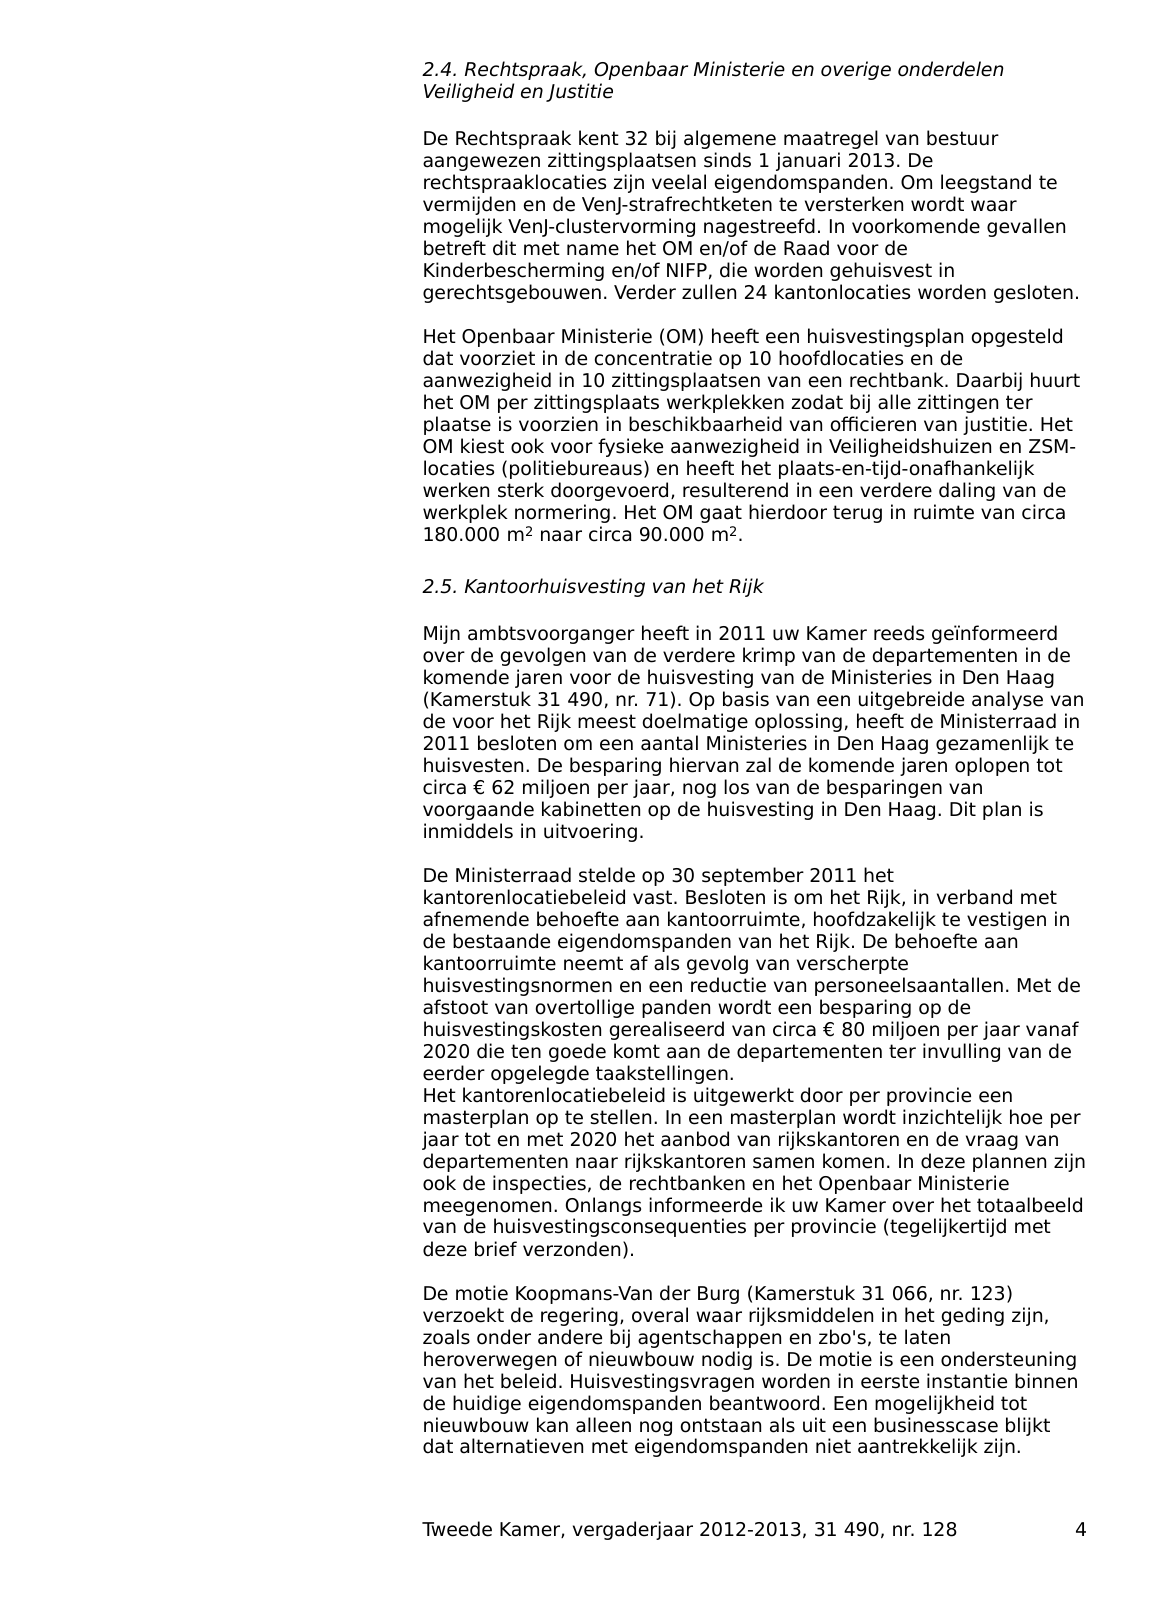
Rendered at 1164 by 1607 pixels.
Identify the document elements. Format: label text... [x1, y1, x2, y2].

text Het kantorenlocatiebeleid is uitgewerkt door per provincie een masterplan op te stellen. In een masterplan wordt inzichtelijk hoe per jaar tot en met 2020 het aanbod van rijkskantoren en de vraag van departementen naar rijkskantoren samen komen. In deze plannen zijn ook de inspecties, de rechtbanken en het Openbaar Ministerie meegenomen. Onlangs informeerde ik uw Kamer over het totaalbeeld van de huisvestingsconsequenties per provincie (tegelijkertijd met deze brief verzonden). [422, 1084, 1087, 1260]
text De Ministerraad stelde op 30 september 2011 het kantorenlocatiebeleid vast. Besloten is om het Rijk, in verband met afnemende behoefte aan kantoorruimte, hoofdzakelijk te vestigen in de bestaande eigendomspanden van het Rijk. De behoefte aan kantoorruimte neemt af als gevolg van verscherpte huisvestingsnormen en een reductie van personeelsaantallen. Met de afstoot van overtollige panden wordt een besparing op de huisvestingskosten gerealiseerd van circa € 80 miljoen per jaar vanaf 2020 die ten goede komt aan de departementen ter invulling van de eerder opgelegde taakstellingen. [422, 865, 1087, 1084]
text Mijn ambtsvoorganger heeft in 2011 uw Kamer reeds geïnformeerd over de gevolgen van de verdere krimp van de departementen in de komende jaren voor de huisvesting van de Ministeries in Den Haag (Kamerstuk 31 490, nr. 71). Op basis van een uitgebreide analyse van de voor het Rijk meest doelmatige oplossing, heeft de Ministerraad in 2011 besloten om een aantal Ministeries in Den Haag gezamenlijk te huisvesten. De besparing hiervan zal de komende jaren oplopen tot circa € 62 miljoen per jaar, nog los van de besparingen van voorgaande kabinetten op de huisvesting in Den Haag. Dit plan is inmiddels in uitvoering. [422, 623, 1087, 843]
text Het Openbaar Ministerie (OM) heeft een huisvestingsplan opgesteld dat voorziet in de concentratie op 10 hoofdlocaties en de aanwezigheid in 10 zittingsplaatsen van een rechtbank. Daarbij huurt het OM per zittingsplaats werkplekken zodat bij alle zittingen ter plaatse is voorzien in beschikbaarheid van officieren van justitie. Het OM kiest ook voor fysieke aanwezigheid in Veiligheidshuizen en ZSM-locaties (politiebureaus) en heeft het plaats-en-tijd-onafhankelijk werken sterk doorgevoerd, resulterend in een verdere daling van de werkplek normering. Het OM gaat hierdoor terug in ruimte van circa 180.000 m2 naar circa 90.000 m2. [422, 326, 1087, 546]
subtitle 2.5. Kantoorhuisvesting van het Rijk [422, 576, 1087, 598]
subtitle 2.4. Rechtspraak, Openbaar Ministerie en overige onderdelen Veiligheid en Justitie [422, 59, 1087, 103]
text De motie Koopmans-Van der Burg (Kamerstuk 31 066, nr. 123) verzoekt de regering, overal waar rijksmiddelen in het geding zijn, zoals onder andere bij agentschappen en zbo's, te laten heroverwegen of nieuwbouw nodig is. De motie is een ondersteuning van het beleid. Huisvestingsvragen worden in eerste instantie binnen de huidige eigendomspanden beantwoord. Een mogelijkheid tot nieuwbouw kan alleen nog ontstaan als uit een businesscase blijkt dat alternatieven met eigendomspanden niet aantrekkelijk zijn. [422, 1283, 1087, 1458]
text De Rechtspraak kent 32 bij algemene maatregel van bestuur aangewezen zittingsplaatsen sinds 1 januari 2013. De rechtspraaklocaties zijn veelal eigendomspanden. Om leegstand te vermijden en de VenJ-strafrechtketen te versterken wordt waar mogelijk VenJ-clustervorming nagestreefd. In voorkomende gevallen betreft dit met name het OM en/of de Raad voor de Kinderbescherming en/of NIFP, die worden gehuisvest in gerechtsgebouwen. Verder zullen 24 kantonlocaties worden gesloten. [422, 128, 1087, 304]
